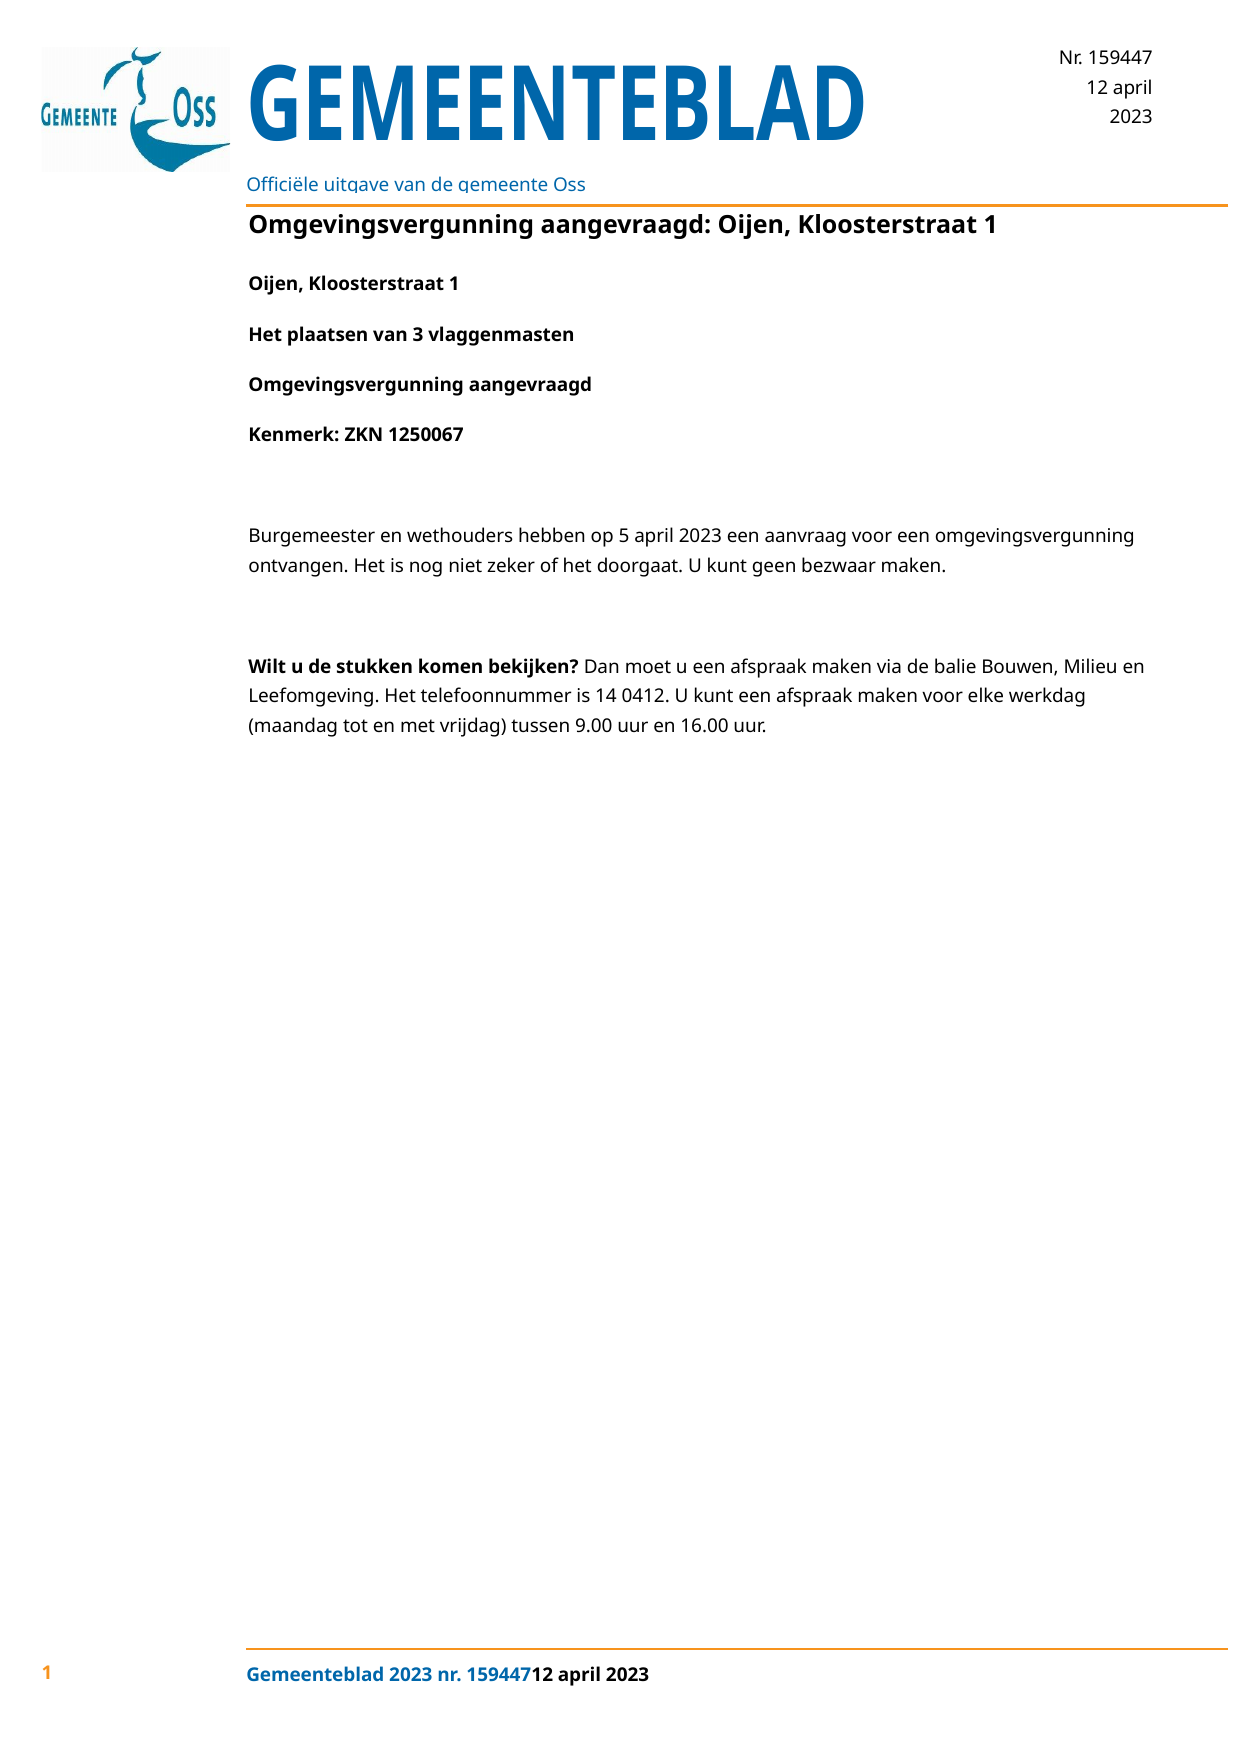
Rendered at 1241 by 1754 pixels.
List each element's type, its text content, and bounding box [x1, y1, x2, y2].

text Burgemeester en wethouders hebben op 5 april 2023 een aanvraag voor een omgevingsvergunning ontvangen. Het is nog niet zeker of het doorgaat. U kunt geen bezwaar maken. [248, 522, 1152, 578]
text Omgevingsvergunning aangevraagd: Oijen, Kloosterstraat 1 [248, 207, 1152, 241]
text Wilt u de stukken komen bekijken? Dan moet u een afspraak maken via de balie Bouwen, Milieu en Leefomgeving. Het telefoonnummer is 14 0412. U kunt een afspraak maken voor elke werkdag (maandag tot en met vrijdag) tussen 9.00 uur en 16.00 uur. [248, 653, 1152, 738]
text Kenmerk: ZKN 1250067 [248, 422, 1152, 447]
text Oijen, Kloosterstraat 1 [248, 270, 1152, 296]
text Het plaatsen van 3 vlaggenmasten [248, 321, 1152, 346]
picture [41, 47, 231, 172]
text Omgevingsvergunning aangevraagd [248, 371, 1152, 397]
